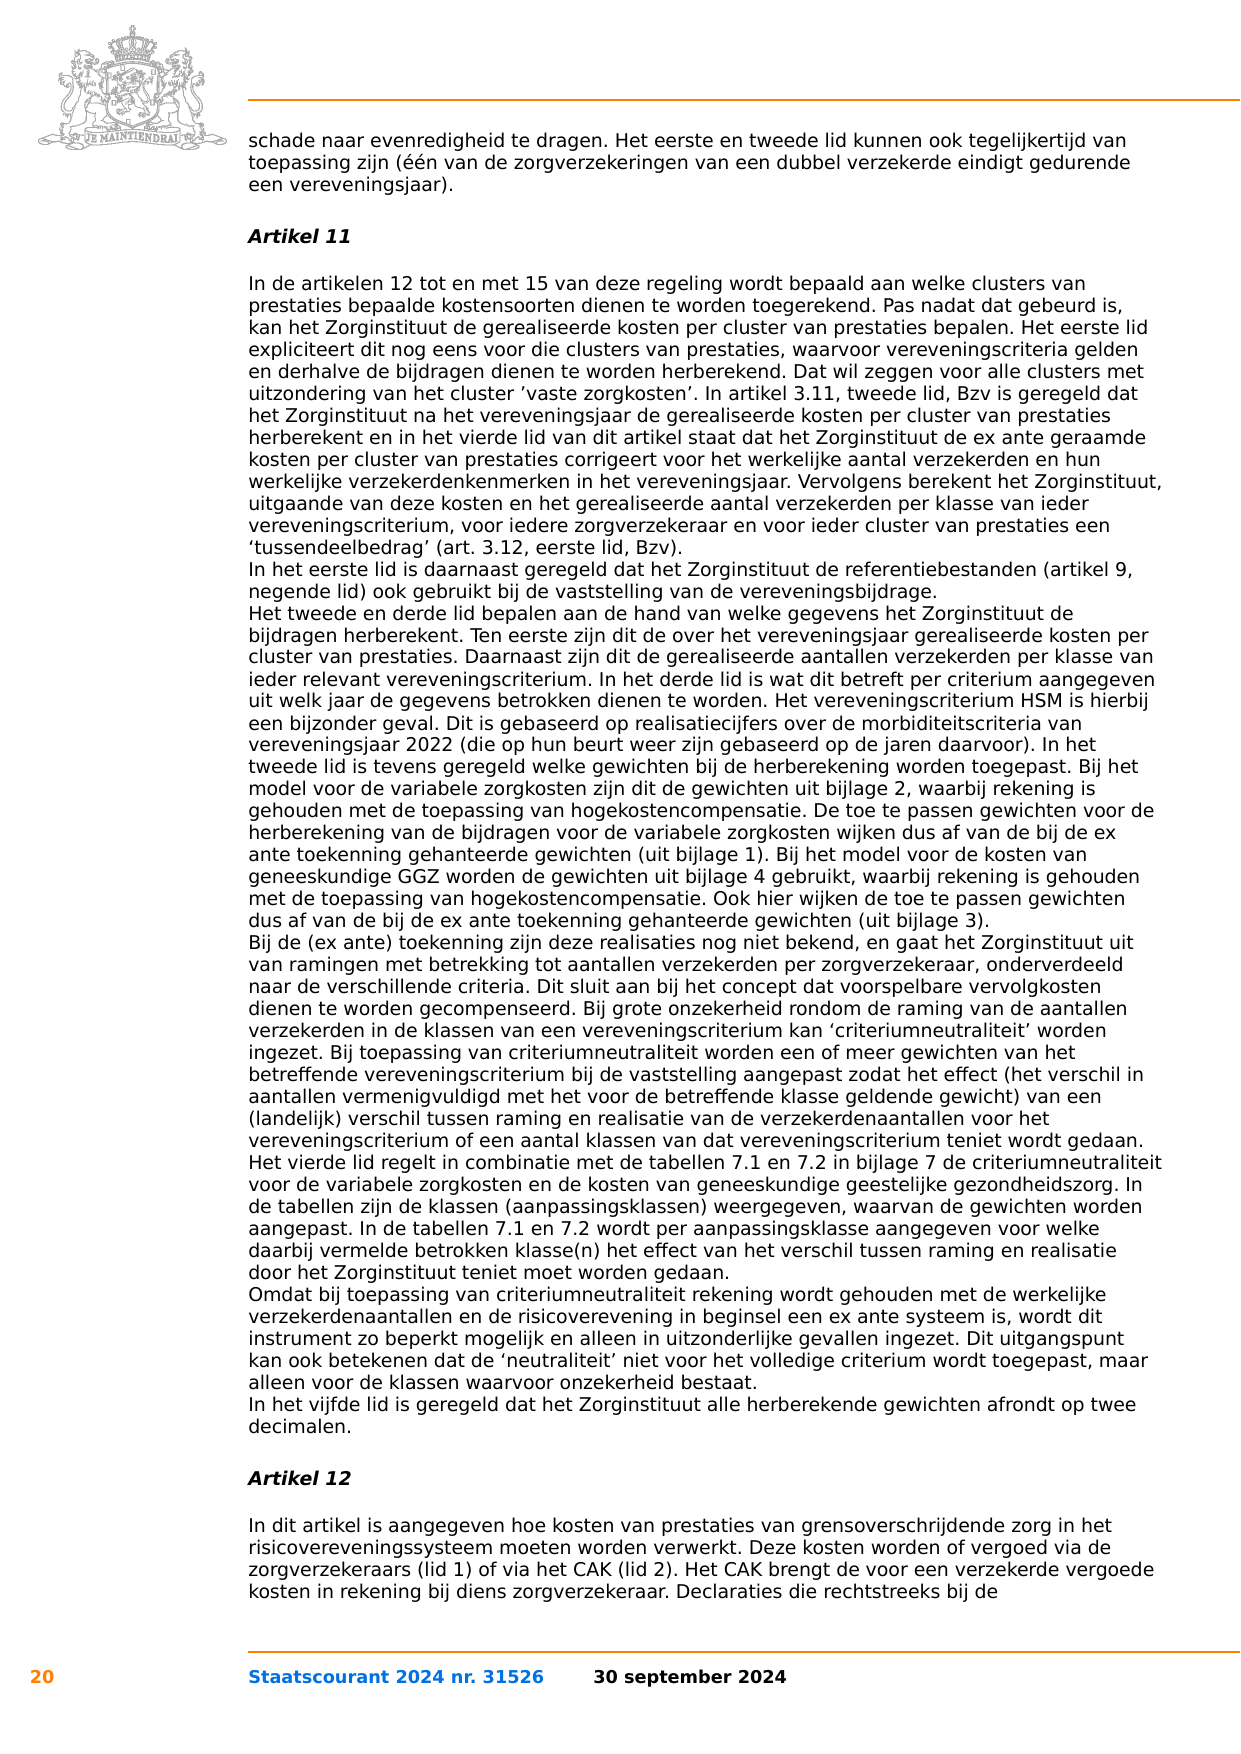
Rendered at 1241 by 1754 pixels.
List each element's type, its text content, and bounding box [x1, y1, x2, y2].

text Omdat bij toepassing van criteriumneutraliteit rekening wordt gehouden met de werkelijke verzekerdenaantallen en de risicoverevening in beginsel een ex ante systeem is, wordt dit instrument zo beperkt mogelijk en alleen in uitzonderlijke gevallen ingezet. Dit uitgangspunt kan ook betekenen dat de ‘neutraliteit’ niet voor het volledige criterium wordt toegepast, maar alleen voor de klassen waarvoor onzekerheid bestaat. [248, 1284, 1163, 1394]
text In de artikelen 12 tot en met 15 van deze regeling wordt bepaald aan welke clusters van prestaties bepaalde kostensoorten dienen te worden toegerekend. Pas nadat dat gebeurd is, kan het Zorginstituut de gerealiseerde kosten per cluster van prestaties bepalen. Het eerste lid expliciteert dit nog eens voor die clusters van prestaties, waarvoor vereveningscriteria gelden en derhalve de bijdragen dienen te worden herberekend. Dat wil zeggen voor alle clusters met uitzondering van het cluster ’vaste zorgkosten’. In artikel 3.11, tweede lid, Bzv is geregeld dat het Zorginstituut na het vereveningsjaar de gerealiseerde kosten per cluster van prestaties herberekent en in het vierde lid van dit artikel staat dat het Zorginstituut de ex ante geraamde kosten per cluster van prestaties corrigeert voor het werkelijke aantal verzekerden en hun werkelijke verzekerdenkenmerken in het vereveningsjaar. Vervolgens berekent het Zorginstituut, uitgaande van deze kosten en het gerealiseerde aantal verzekerden per klasse van ieder vereveningscriterium, voor iedere zorgverzekeraar en voor ieder cluster van prestaties een ‘tussendeelbedrag’ (art. 3.12, eerste lid, Bzv). [248, 273, 1163, 558]
text In het eerste lid is daarnaast geregeld dat het Zorginstituut de referentiebestanden (artikel 9, negende lid) ook gebruikt bij de vaststelling van de vereveningsbijdrage. [248, 558, 1163, 602]
text In dit artikel is aangegeven hoe kosten van prestaties van grensoverschrijdende zorg in het risicovereveningssysteem moeten worden verwerkt. Deze kosten worden of vergoed via de zorgverzekeraars (lid 1) of via het CAK (lid 2). Het CAK brengt de voor een verzekerde vergoede kosten in rekening bij diens zorgverzekeraar. Declaraties die rechtstreeks bij de [248, 1515, 1163, 1603]
text Het tweede en derde lid bepalen aan de hand van welke gegevens het Zorginstituut de bijdragen herberekent. Ten eerste zijn dit de over het vereveningsjaar gerealiseerde kosten per cluster van prestaties. Daarnaast zijn dit de gerealiseerde aantallen verzekerden per klasse van ieder relevant vereveningscriterium. In het derde lid is wat dit betreft per criterium aangegeven uit welk jaar de gegevens betrokken dienen te worden. Het vereveningscriterium HSM is hierbij een bijzonder geval. Dit is gebaseerd op realisatiecijfers over de morbiditeitscriteria van vereveningsjaar 2022 (die op hun beurt weer zijn gebaseerd op de jaren daarvoor). In het tweede lid is tevens geregeld welke gewichten bij de herberekening worden toegepast. Bij het model voor de variabele zorgkosten zijn dit de gewichten uit bijlage 2, waarbij rekening is gehouden met de toepassing van hogekostencompensatie. De toe te passen gewichten voor de herberekening van de bijdragen voor de variabele zorgkosten wijken dus af van de bij de ex ante toekenning gehanteerde gewichten (uit bijlage 1). Bij het model voor de kosten van geneeskundige GGZ worden de gewichten uit bijlage 4 gebruikt, waarbij rekening is gehouden met de toepassing van hogekostencompensatie. Ook hier wijken de toe te passen gewichten dus af van de bij de ex ante toekenning gehanteerde gewichten (uit bijlage 3). [248, 602, 1163, 932]
subtitle Artikel 12 [248, 1468, 1163, 1490]
text In het vijfde lid is geregeld dat het Zorginstituut alle herberekende gewichten afrondt op twee decimalen. [248, 1394, 1163, 1438]
subtitle Artikel 11 [248, 226, 1163, 248]
picture [38, 25, 227, 150]
text Bij de (ex ante) toekenning zijn deze realisaties nog niet bekend, en gaat het Zorginstituut uit van ramingen met betrekking tot aantallen verzekerden per zorgverzekeraar, onderverdeeld naar de verschillende criteria. Dit sluit aan bij het concept dat voorspelbare vervolgkosten dienen te worden gecompenseerd. Bij grote onzekerheid rondom de raming van de aantallen verzekerden in de klassen van een vereveningscriterium kan ‘criteriumneutraliteit’ worden ingezet. Bij toepassing van criteriumneutraliteit worden een of meer gewichten van het betreffende vereveningscriterium bij de vaststelling aangepast zodat het effect (het verschil in aantallen vermenigvuldigd met het voor de betreffende klasse geldende gewicht) van een (landelijk) verschil tussen raming en realisatie van de verzekerdenaantallen voor het vereveningscriterium of een aantal klassen van dat vereveningscriterium teniet wordt gedaan. Het vierde lid regelt in combinatie met de tabellen 7.1 en 7.2 in bijlage 7 de criteriumneutraliteit voor de variabele zorgkosten en de kosten van geneeskundige geestelijke gezondheidszorg. In de tabellen zijn de klassen (aanpassingsklassen) weergegeven, waarvan de gewichten worden aangepast. In de tabellen 7.1 en 7.2 wordt per aanpassingsklasse aangegeven voor welke daarbij vermelde betrokken klasse(n) het effect van het verschil tussen raming en realisatie door het Zorginstituut teniet moet worden gedaan. [248, 932, 1163, 1284]
text schade naar evenredigheid te dragen. Het eerste en tweede lid kunnen ook tegelijkertijd van toepassing zijn (één van de zorgverzekeringen van een dubbel verzekerde eindigt gedurende een vereveningsjaar). [248, 130, 1163, 196]
